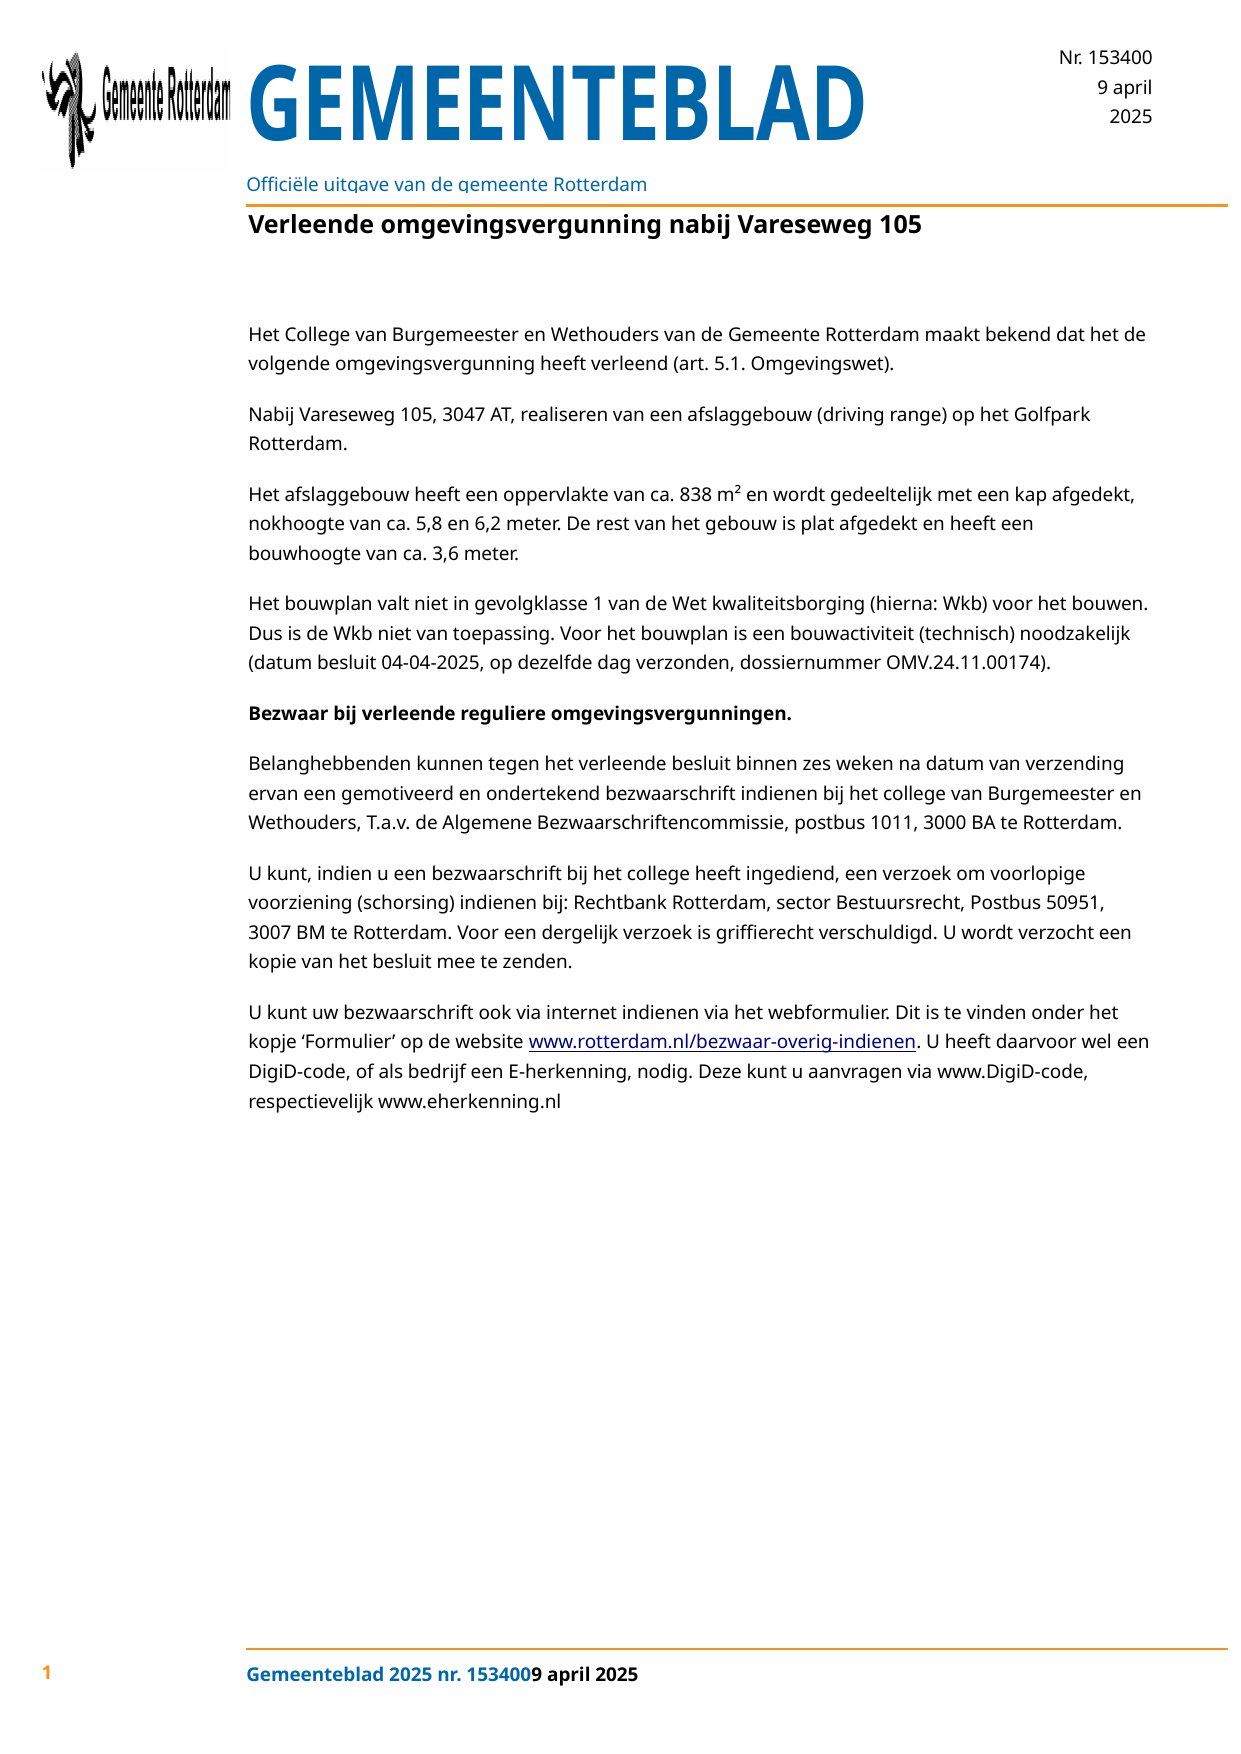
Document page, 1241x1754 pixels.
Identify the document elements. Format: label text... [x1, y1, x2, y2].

text U kunt uw bezwaarschrift ook via internet indienen via het webformulier. Dit is te vinden onder het kopje ‘Formulier’ op de website www.rotterdam.nl/bezwaar-overig-indienen. U heeft daarvoor wel een DigiD-code, of als bedrijf een E-herkenning, nodig. Deze kunt u aanvragen via www.DigiD-code, respectievelijk www.eherkenning.nl [248, 999, 1152, 1113]
text Het afslaggebouw heeft een oppervlakte van ca. 838 m² en wordt gedeeltelijk met een kap afgedekt, nokhoogte van ca. 5,8 en 6,2 meter. De rest van het gebouw is plat afgedekt en heeft een bouwhoogte van ca. 3,6 meter. [248, 481, 1152, 566]
text Nabij Vareseweg 105, 3047 AT, realiseren van een afslaggebouw (driving range) op het Golfpark Rotterdam. [248, 401, 1152, 456]
text U kunt, indien u een bezwaarschrift bij het college heeft ingediend, een verzoek om voorlopige voorziening (schorsing) indienen bij: Rechtbank Rotterdam, sector Bestuursrecht, Postbus 50951, 3007 BM te Rotterdam. Voor een dergelijk verzoek is griffierecht verschuldigd. U wordt verzocht een kopie van het besluit mee te zenden. [248, 860, 1152, 974]
text Bezwaar bij verleende reguliere omgevingsvergunningen. [248, 700, 1152, 726]
text Het bouwplan valt niet in gevolgklasse 1 van de Wet kwaliteitsborging (hierna: Wkb) voor het bouwen. Dus is de Wkb niet van toepassing. Voor het bouwplan is een bouwactiviteit (technisch) noodzakelijk (datum besluit 04-04-2025, op dezelfde dag verzonden, dossiernummer OMV.24.11.00174). [248, 590, 1152, 675]
text Verleende omgevingsvergunning nabij Vareseweg 105 [248, 207, 1152, 241]
text Belanghebbenden kunnen tegen het verleende besluit binnen zes weken na datum van verzending ervan een gemotiveerd en ondertekend bezwaarschrift indienen bij het college van Burgemeester en Wethouders, T.a.v. de Algemene Bezwaarschriftencommissie, postbus 1011, 3000 BA te Rotterdam. [248, 750, 1152, 835]
picture [41, 47, 231, 172]
text Het College van Burgemeester en Wethouders van de Gemeente Rotterdam maakt bekend dat het de volgende omgevingsvergunning heeft verleend (art. 5.1. Omgevingswet). [248, 321, 1152, 376]
